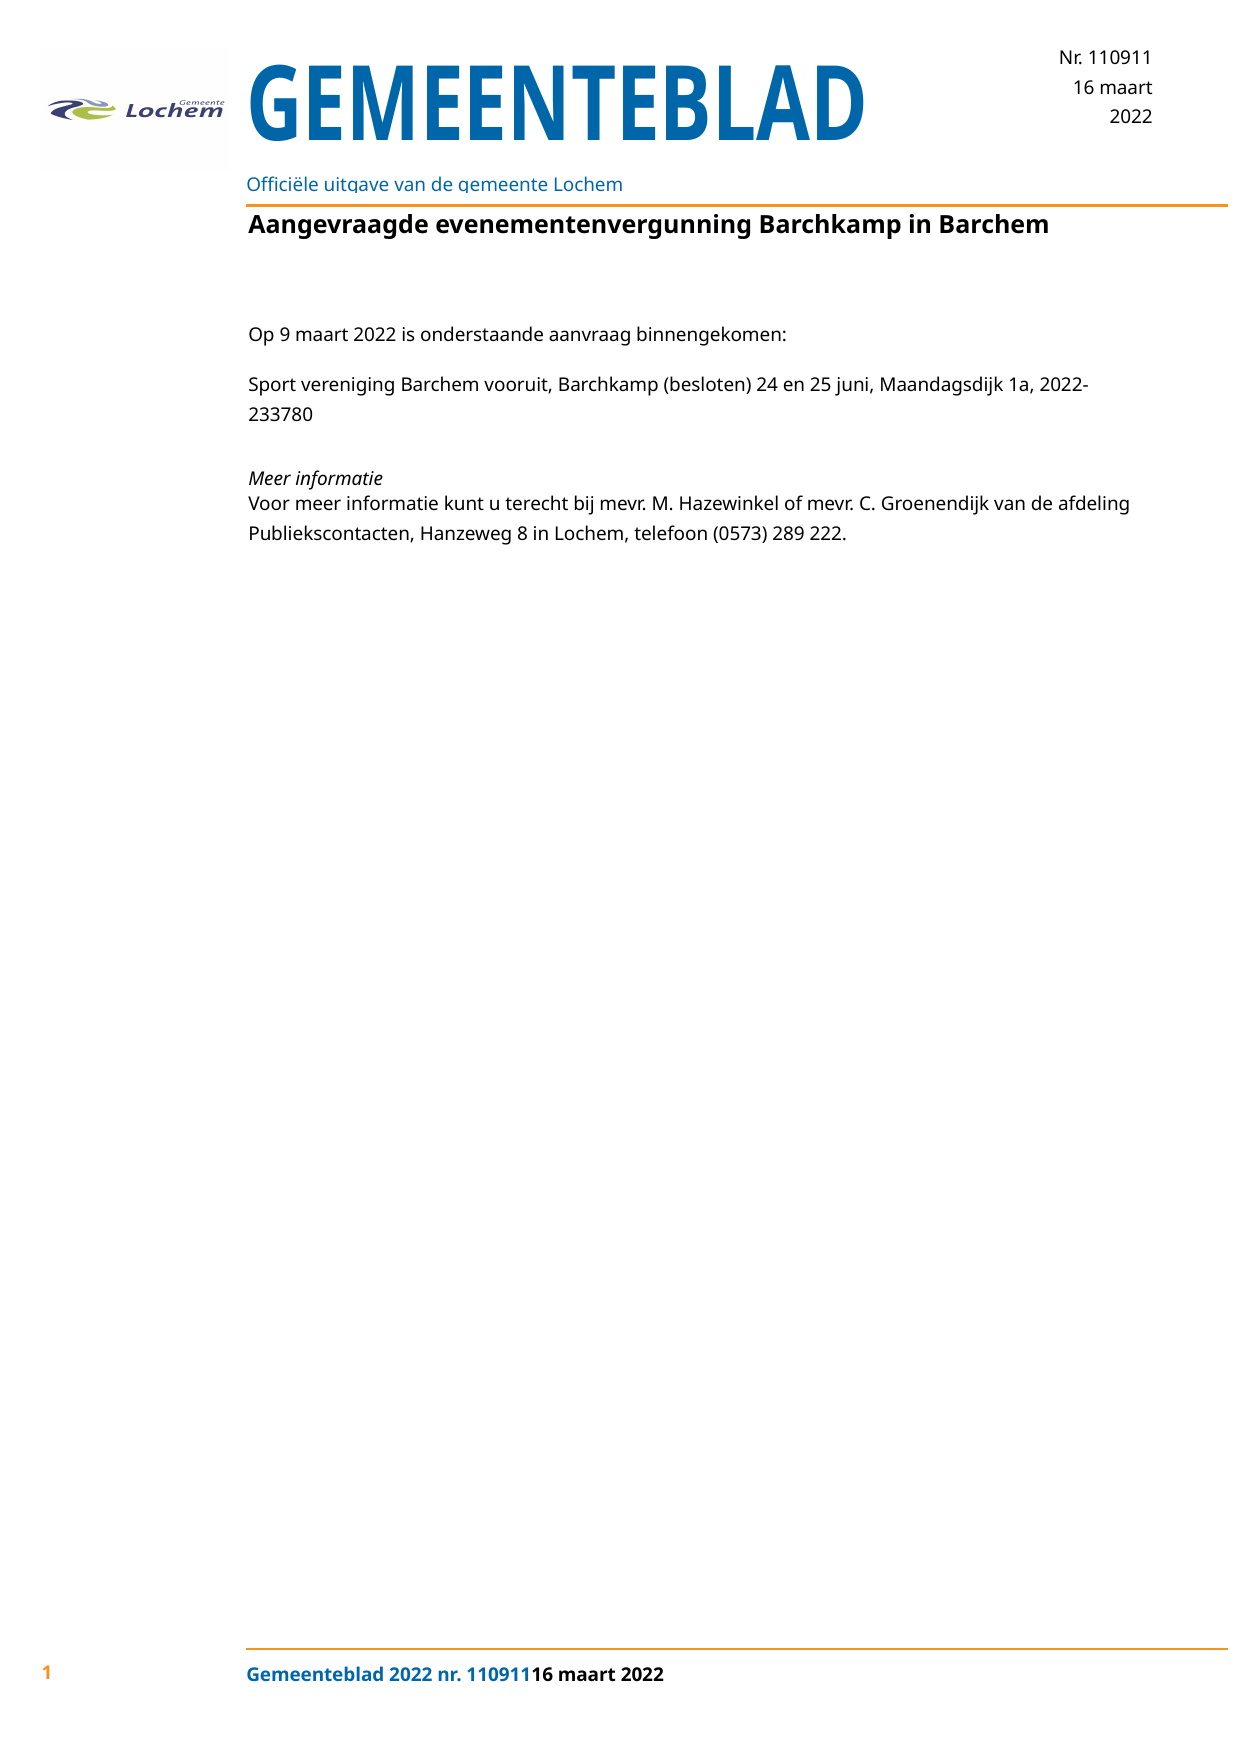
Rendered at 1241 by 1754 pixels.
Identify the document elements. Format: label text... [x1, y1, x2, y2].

text Sport vereniging Barchem vooruit, Barchkamp (besloten) 24 en 25 juni, Maandagsdijk 1a, 2022-233780 [248, 371, 1152, 426]
text Meer informatie [248, 465, 1152, 490]
text Voor meer informatie kunt u terecht bij mevr. M. Hazewinkel of mevr. C. Groenendijk van de afdeling Publiekscontacten, Hanzeweg 8 in Lochem, telefoon (0573) 289 222. [248, 490, 1152, 546]
text Aangevraagde evenementenvergunning Barchkamp in Barchem [248, 207, 1152, 241]
picture [41, 47, 231, 172]
text Op 9 maart 2022 is onderstaande aanvraag binnengekomen: [248, 321, 1152, 346]
